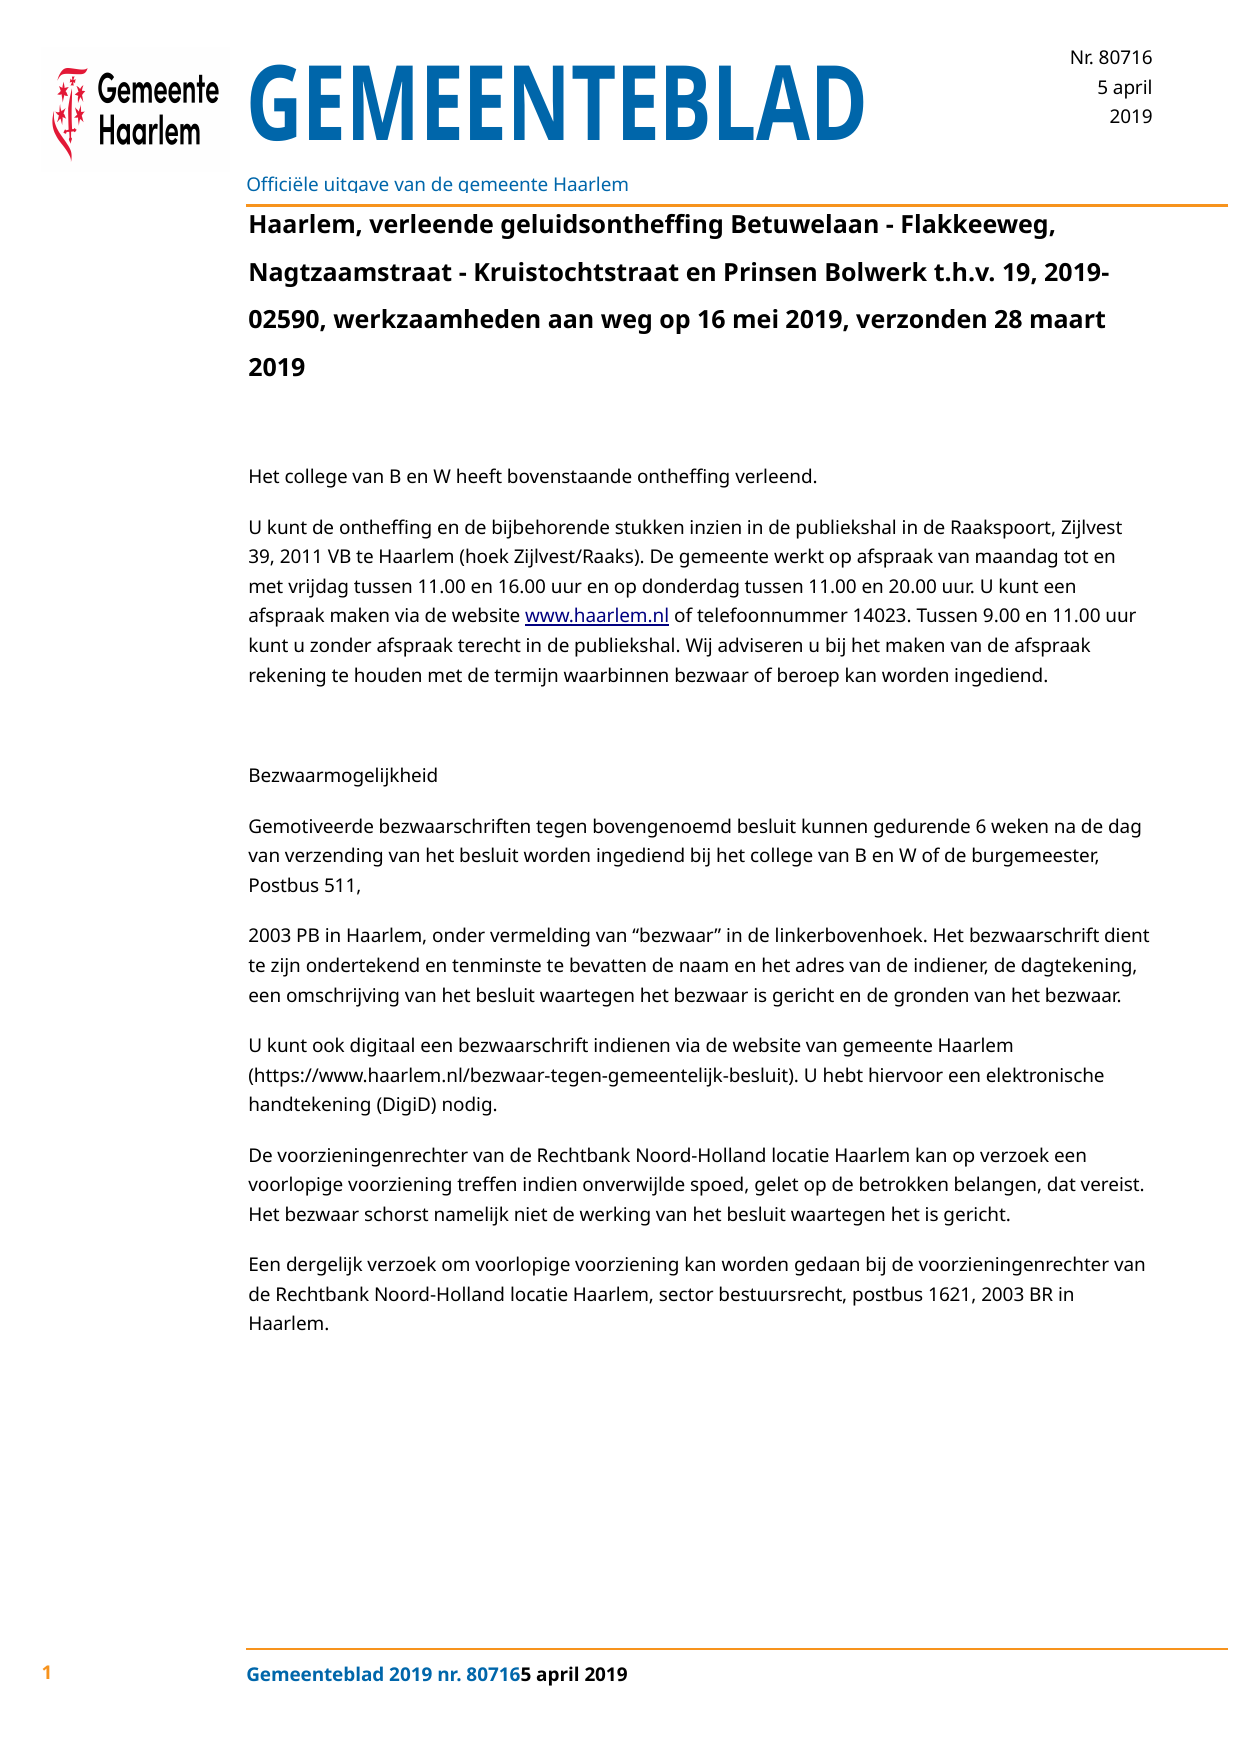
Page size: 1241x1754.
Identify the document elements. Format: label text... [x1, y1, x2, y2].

text U kunt ook digitaal een bezwaarschrift indienen via de website van gemeente Haarlem (https://www.haarlem.nl/bezwaar-tegen-gemeentelijk-besluit). U hebt hiervoor een elektronische handtekening (DigiD) nodig. [248, 1032, 1152, 1117]
text Het college van B en W heeft bovenstaande ontheffing verleend. [248, 463, 1152, 489]
text Bezwaarmogelijkheid [248, 763, 1152, 788]
text 2003 PB in Haarlem, onder vermelding van “bezwaar” in de linkerbovenhoek. Het bezwaarschrift dient te zijn ondertekend en tenminste te bevatten de naam en het adres van de indiener, de dagtekening, een omschrijving van het besluit waartegen het bezwaar is gericht en de gronden van het bezwaar. [248, 923, 1152, 1008]
text Een dergelijk verzoek om voorlopige voorziening kan worden gedaan bij de voorzieningenrechter van de Rechtbank Noord-Holland locatie Haarlem, sector bestuursrecht, postbus 1621, 2003 BR in Haarlem. [248, 1251, 1152, 1336]
text Haarlem, verleende geluidsontheffing Betuwelaan - Flakkeeweg, Nagtzaamstraat - Kruistochtstraat en Prinsen Bolwerk t.h.v. 19, 2019-02590, werkzaamheden aan weg op 16 mei 2019, verzonden 28 maart 2019 [248, 207, 1152, 384]
picture [41, 47, 231, 172]
text De voorzieningenrechter van de Rechtbank Noord-Holland locatie Haarlem kan op verzoek een voorlopige voorziening treffen indien onverwijlde spoed, gelet op de betrokken belangen, dat vereist. Het bezwaar schorst namelijk niet de werking van het besluit waartegen het is gericht. [248, 1142, 1152, 1227]
text U kunt de ontheffing en de bijbehorende stukken inzien in de publiekshal in de Raakspoort, Zijlvest 39, 2011 VB te Haarlem (hoek Zijlvest/Raaks). De gemeente werkt op afspraak van maandag tot en met vrijdag tussen 11.00 en 16.00 uur en op donderdag tussen 11.00 en 20.00 uur. U kunt een afspraak maken via de website www.haarlem.nl of telefoonnummer 14023. Tussen 9.00 en 11.00 uur kunt u zonder afspraak terecht in de publiekshal. Wij adviseren u bij het maken van de afspraak rekening te houden met de termijn waarbinnen bezwaar of beroep kan worden ingediend. [248, 514, 1152, 688]
text Gemotiveerde bezwaarschriften tegen bovengenoemd besluit kunnen gedurende 6 weken na de dag van verzending van het besluit worden ingediend bij het college van B en W of de burgemeester, Postbus 511, [248, 813, 1152, 898]
